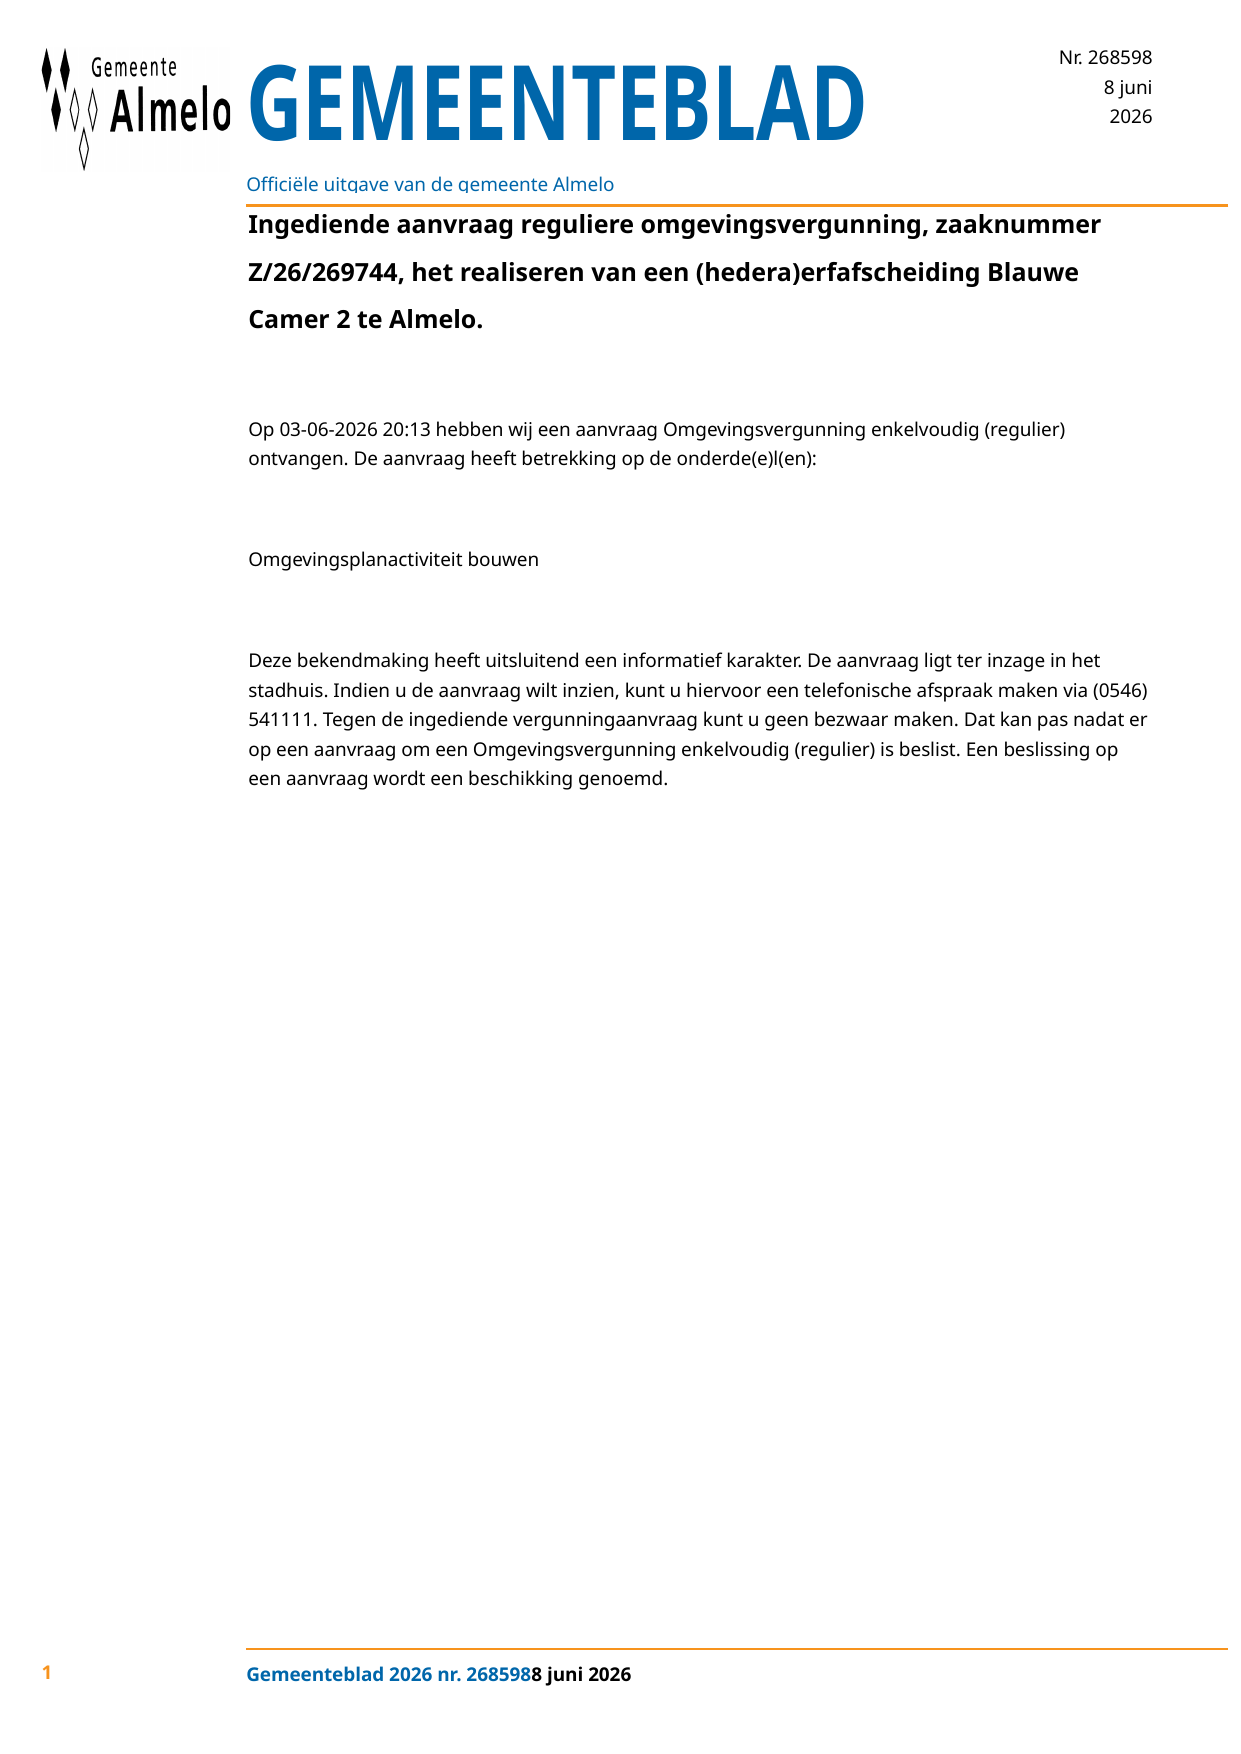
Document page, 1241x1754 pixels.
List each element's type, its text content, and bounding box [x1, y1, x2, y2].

text Omgevingsplanactiviteit bouwen [248, 546, 1152, 572]
text Ingediende aanvraag reguliere omgevingsvergunning, zaaknummer Z/26/269744, het realiseren van een (hedera)erfafscheiding Blauwe Camer 2 te Almelo. [248, 207, 1152, 336]
text Op 03-06-2026 20:13 hebben wij een aanvraag Omgevingsvergunning enkelvoudig (regulier) ontvangen. De aanvraag heeft betrekking op de onderde(e)l(en): [248, 416, 1152, 471]
picture [41, 47, 231, 172]
text Deze bekendmaking heeft uitsluitend een informatief karakter. De aanvraag ligt ter inzage in het stadhuis. Indien u de aanvraag wilt inzien, kunt u hiervoor een telefonische afspraak maken via (0546) 541111. Tegen de ingediende vergunningaanvraag kunt u geen bezwaar maken. Dat kan pas nadat er op een aanvraag om een Omgevingsvergunning enkelvoudig (regulier) is beslist. Een beslissing op een aanvraag wordt een beschikking genoemd. [248, 647, 1152, 791]
